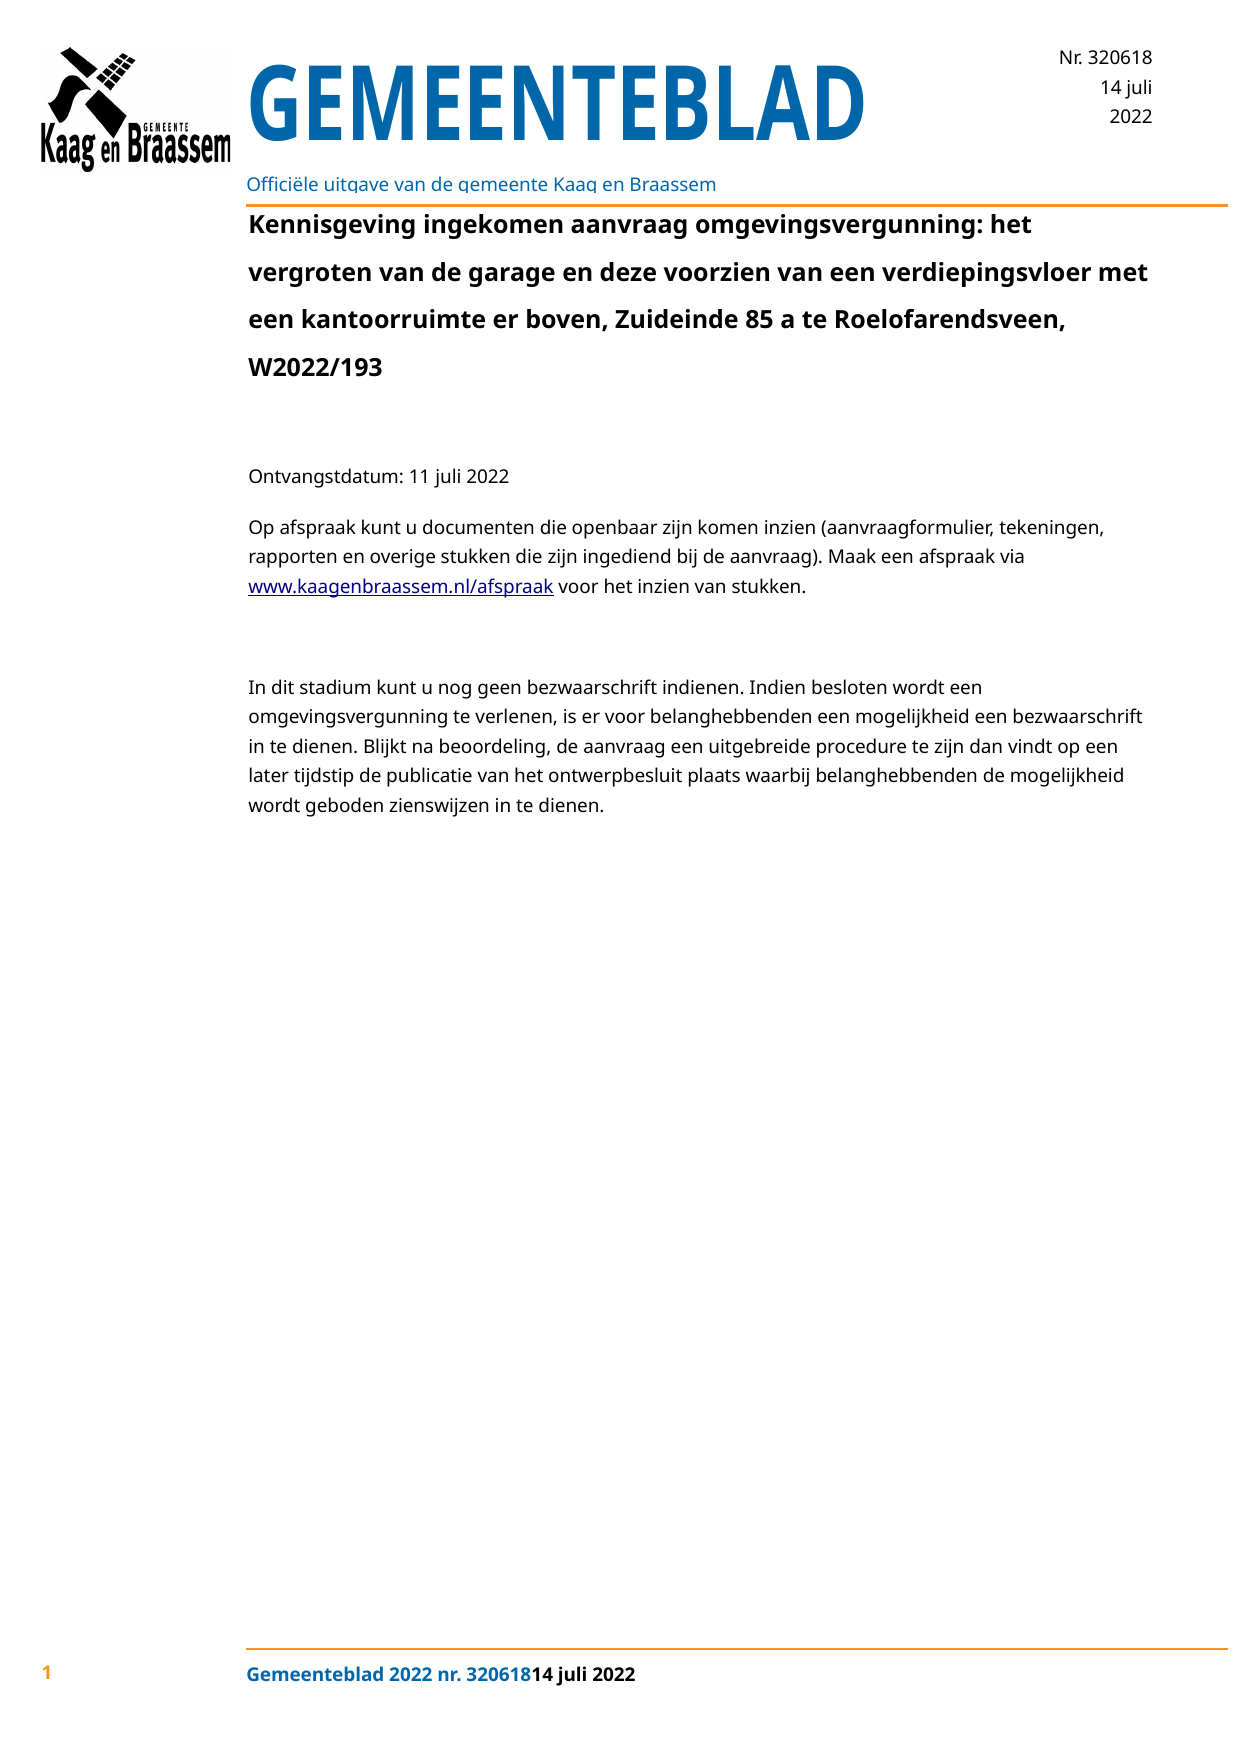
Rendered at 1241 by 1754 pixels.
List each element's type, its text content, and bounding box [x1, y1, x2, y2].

text In dit stadium kunt u nog geen bezwaarschrift indienen. Indien besloten wordt een omgevingsvergunning te verlenen, is er voor belanghebbenden een mogelijkheid een bezwaarschrift in te dienen. Blijkt na beoordeling, de aanvraag een uitgebreide procedure te zijn dan vindt op een later tijdstip de publicatie van het ontwerpbesluit plaats waarbij belanghebbenden de mogelijkheid wordt geboden zienswijzen in te dienen. [248, 674, 1152, 818]
picture [41, 47, 231, 172]
text Op afspraak kunt u documenten die openbaar zijn komen inzien (aanvraagformulier, tekeningen, rapporten en overige stukken die zijn ingediend bij de aanvraag). Maak een afspraak via www.kaagenbraassem.nl/afspraak voor het inzien van stukken. [248, 514, 1152, 599]
text Kennisgeving ingekomen aanvraag omgevingsvergunning: het vergroten van de garage en deze voorzien van een verdiepingsvloer met een kantoorruimte er boven, Zuideinde 85 a te Roelofarendsveen, W2022/193 [248, 207, 1152, 384]
text Ontvangstdatum: 11 juli 2022 [248, 463, 1152, 489]
